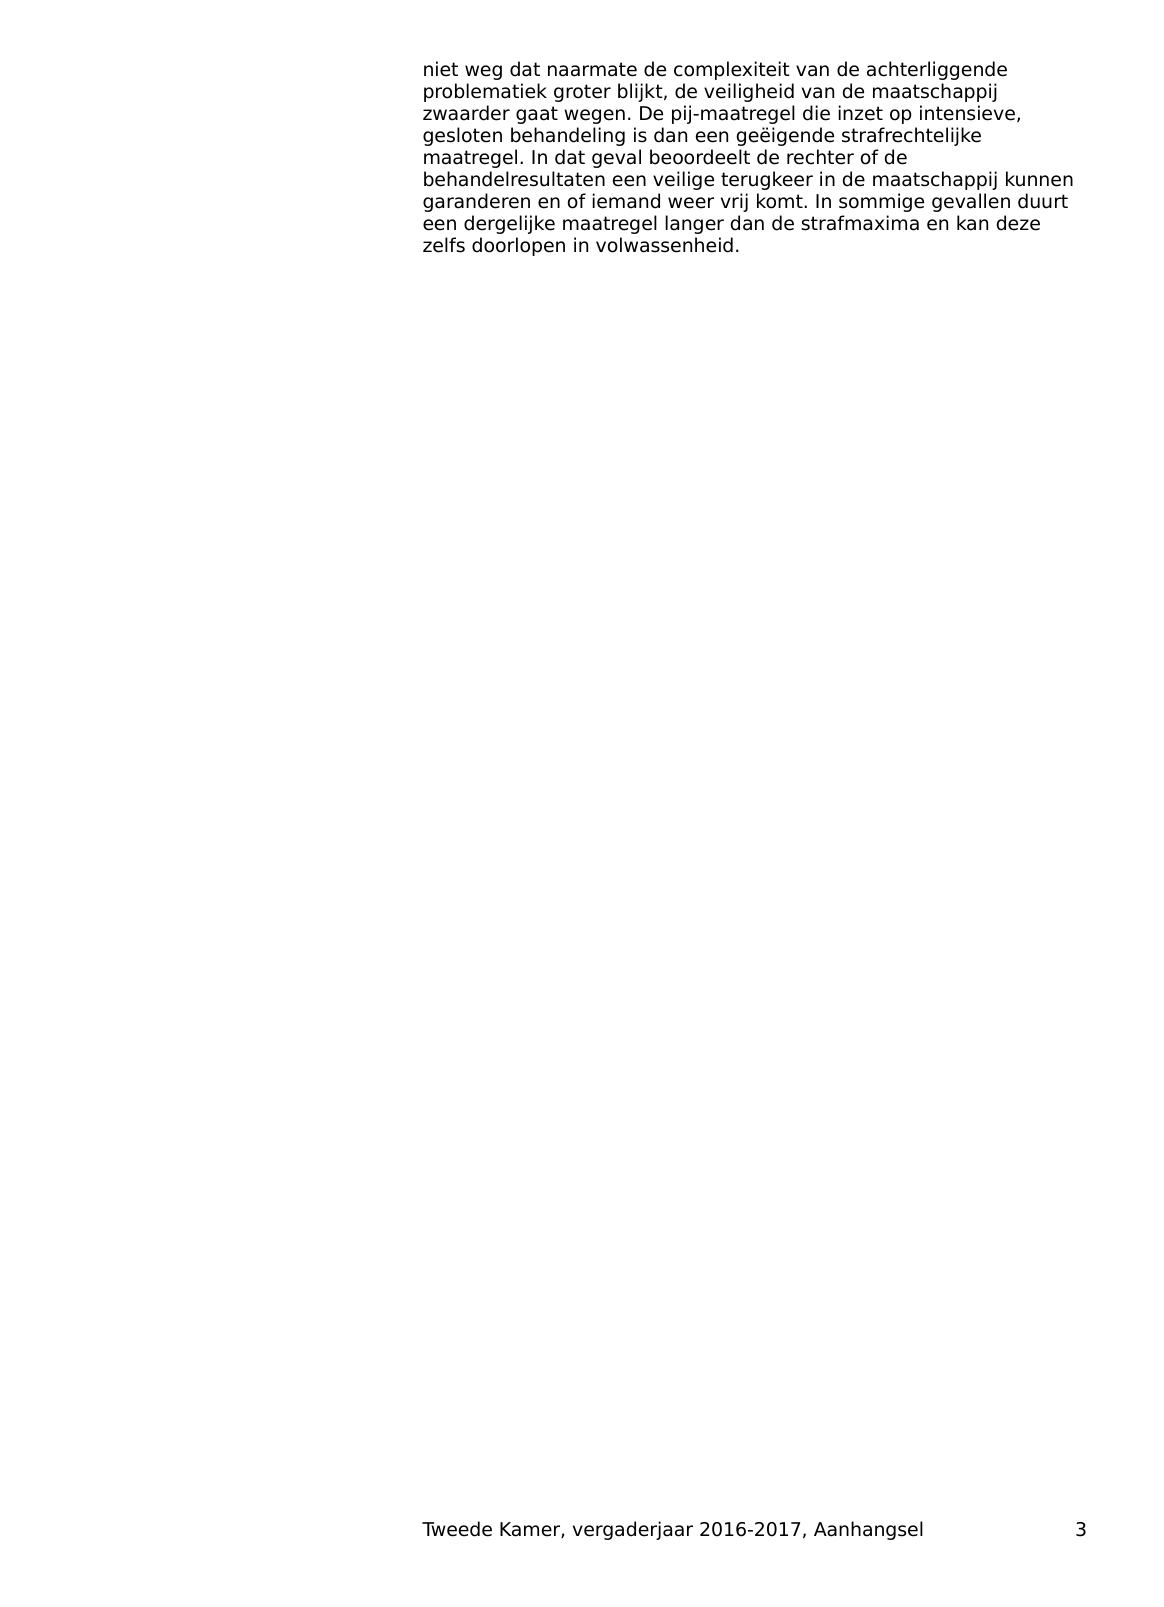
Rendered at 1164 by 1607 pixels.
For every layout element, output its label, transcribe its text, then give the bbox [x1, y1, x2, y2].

text niet weg dat naarmate de complexiteit van de achterliggende problematiek groter blijkt, de veiligheid van de maatschappij zwaarder gaat wegen. De pij-maatregel die inzet op intensieve, gesloten behandeling is dan een geëigende strafrechtelijke maatregel. In dat geval beoordeelt de rechter of de behandelresultaten een veilige terugkeer in de maatschappij kunnen garanderen en of iemand weer vrij komt. In sommige gevallen duurt een dergelijke maatregel langer dan de strafmaxima en kan deze zelfs doorlopen in volwassenheid. [422, 59, 1087, 257]
